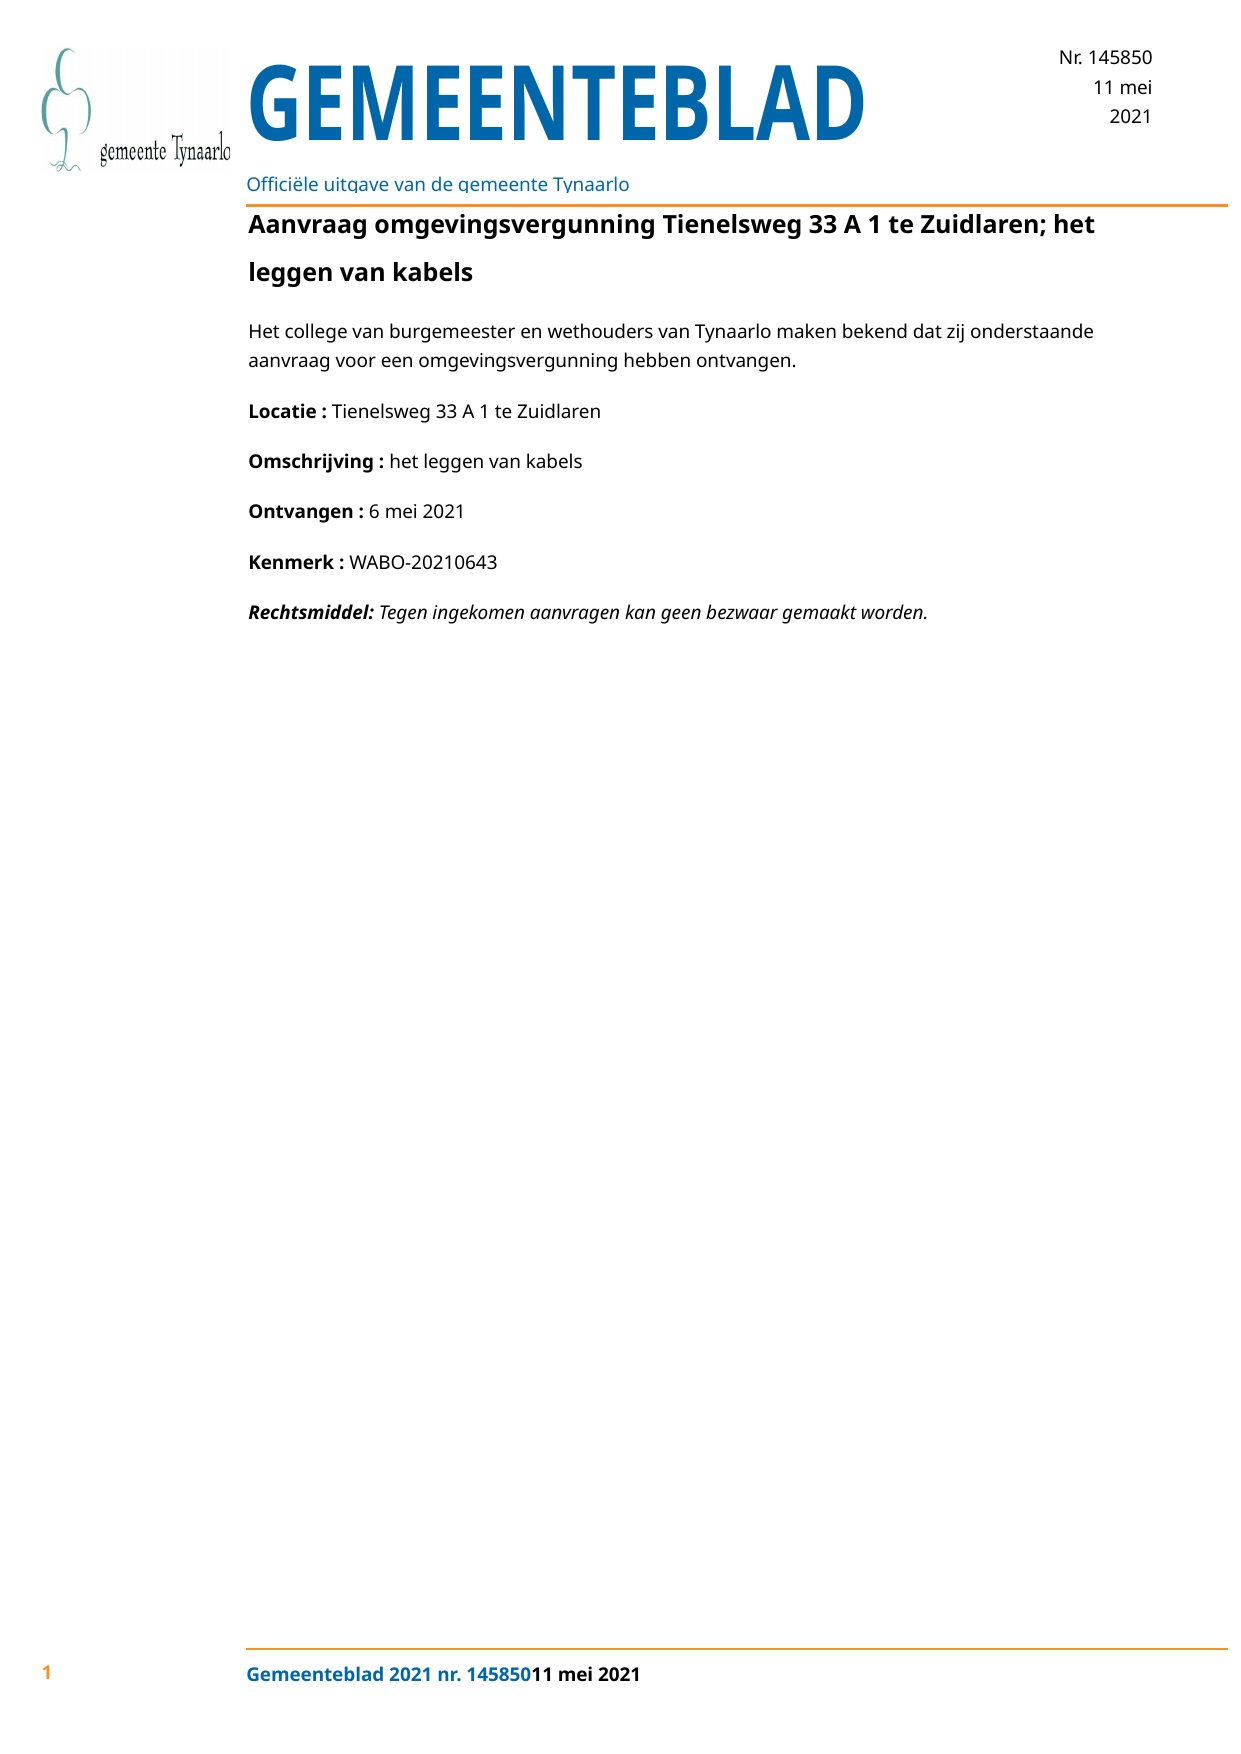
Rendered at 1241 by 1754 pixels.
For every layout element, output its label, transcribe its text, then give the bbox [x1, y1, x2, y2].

text Het college van burgemeester en wethouders van Tynaarlo maken bekend dat zij onderstaande aanvraag voor een omgevingsvergunning hebben ontvangen. [248, 318, 1152, 373]
text Ontvangen : 6 mei 2021 [248, 499, 1152, 524]
text Kenmerk : WABO-20210643 [248, 549, 1152, 575]
text Locatie : Tienelsweg 33 A 1 te Zuidlaren [248, 398, 1152, 424]
text Rechtsmiddel: Tegen ingekomen aanvragen kan geen bezwaar gemaakt worden. [248, 599, 1152, 625]
text Aanvraag omgevingsvergunning Tienelsweg 33 A 1 te Zuidlaren; het leggen van kabels [248, 207, 1152, 288]
picture [41, 47, 231, 172]
text Omschrijving : het leggen van kabels [248, 448, 1152, 474]
